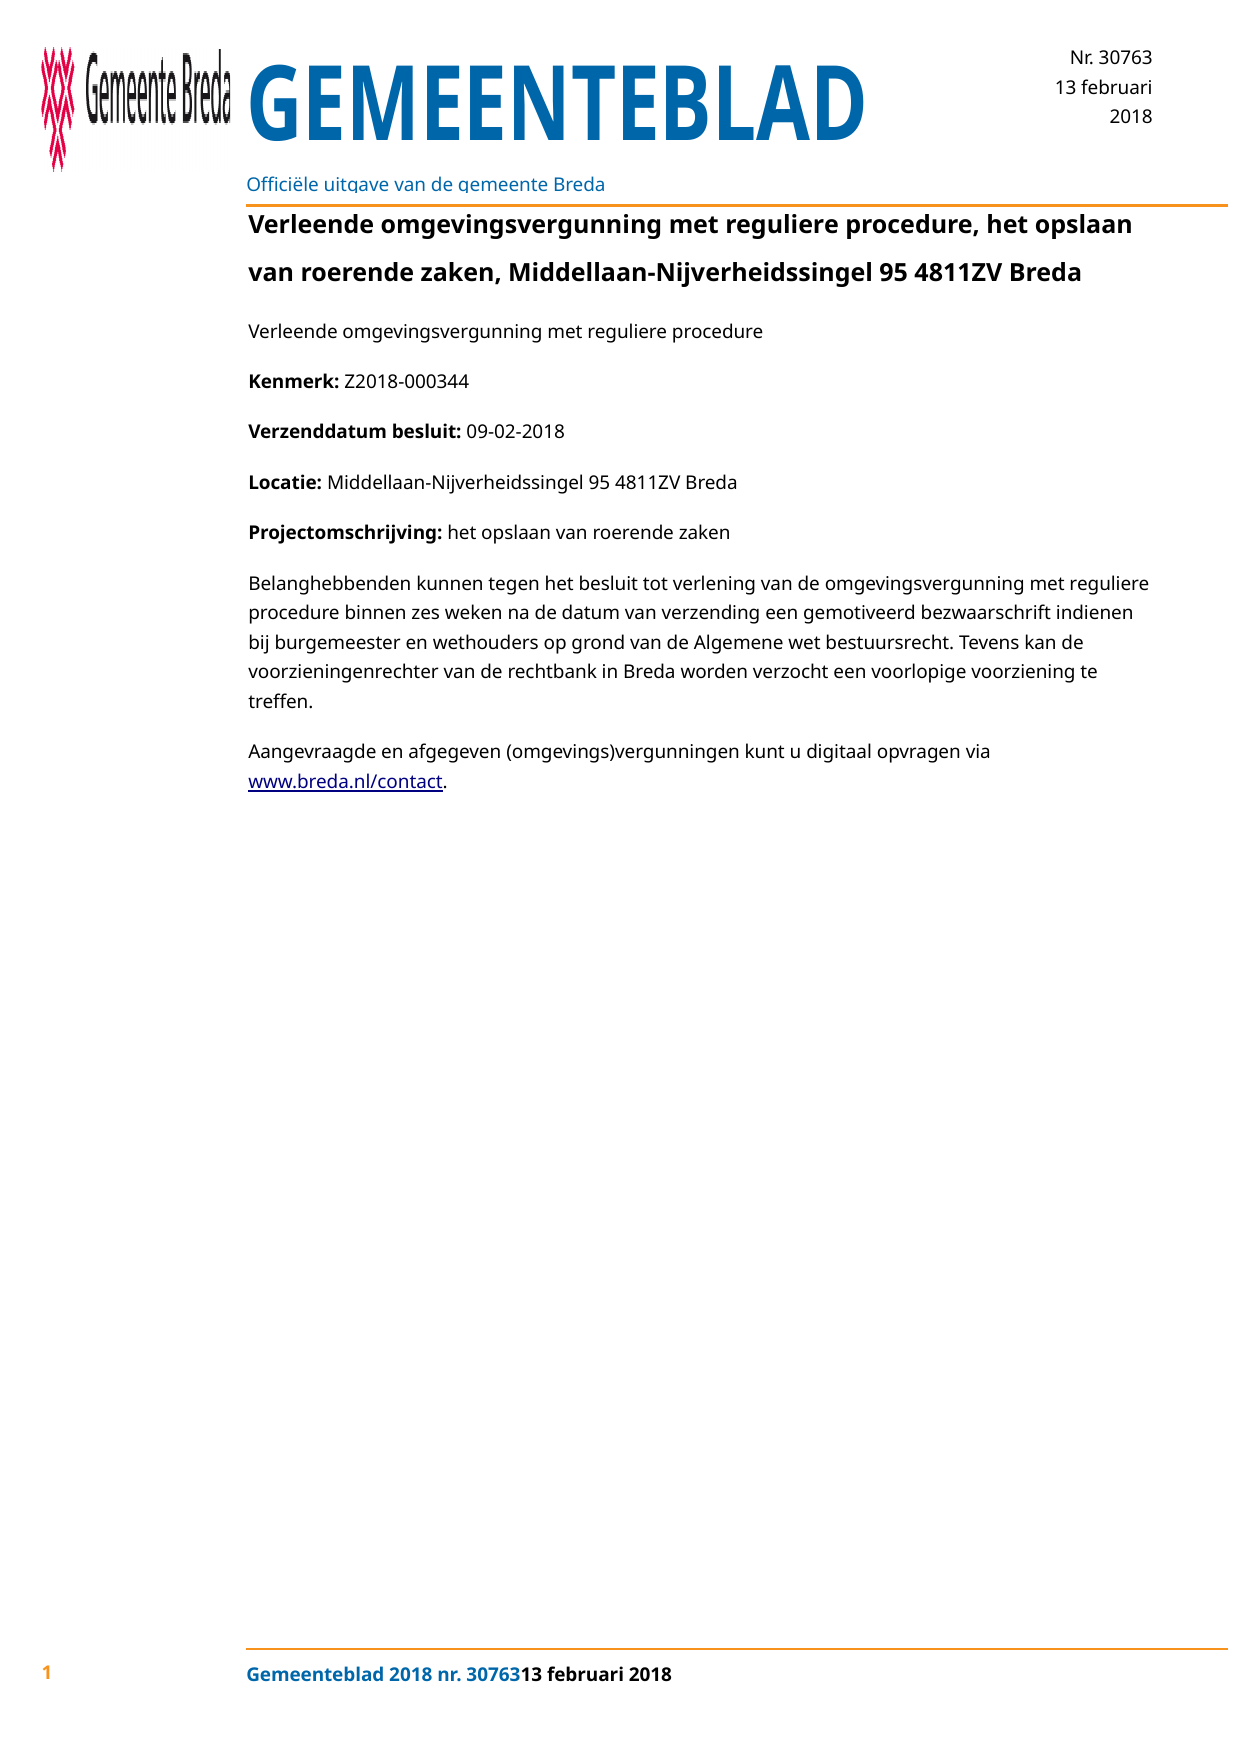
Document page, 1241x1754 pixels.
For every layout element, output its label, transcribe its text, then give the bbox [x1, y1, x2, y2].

text Projectomschrijving: het opslaan van roerende zaken [248, 519, 1152, 545]
text Aangevraagde en afgegeven (omgevings)vergunningen kunt u digitaal opvragen via www.breda.nl/contact. [248, 739, 1152, 794]
text Locatie: Middellaan-Nijverheidssingel 95 4811ZV Breda [248, 469, 1152, 495]
text Verleende omgevingsvergunning met reguliere procedure [248, 318, 1152, 344]
text Verleende omgevingsvergunning met reguliere procedure, het opslaan van roerende zaken, Middellaan-Nijverheidssingel 95 4811ZV Breda [248, 207, 1152, 288]
text Kenmerk: Z2018-000344 [248, 368, 1152, 394]
text Belanghebbenden kunnen tegen het besluit tot verlening van de omgevingsvergunning met reguliere procedure binnen zes weken na de datum van verzending een gemotiveerd bezwaarschrift indienen bij burgemeester en wethouders op grond van de Algemene wet bestuursrecht. Tevens kan de voorzieningenrechter van de rechtbank in Breda worden verzocht een voorlopige voorziening te treffen. [248, 570, 1152, 714]
text Verzenddatum besluit: 09-02-2018 [248, 419, 1152, 444]
picture [41, 47, 231, 172]
